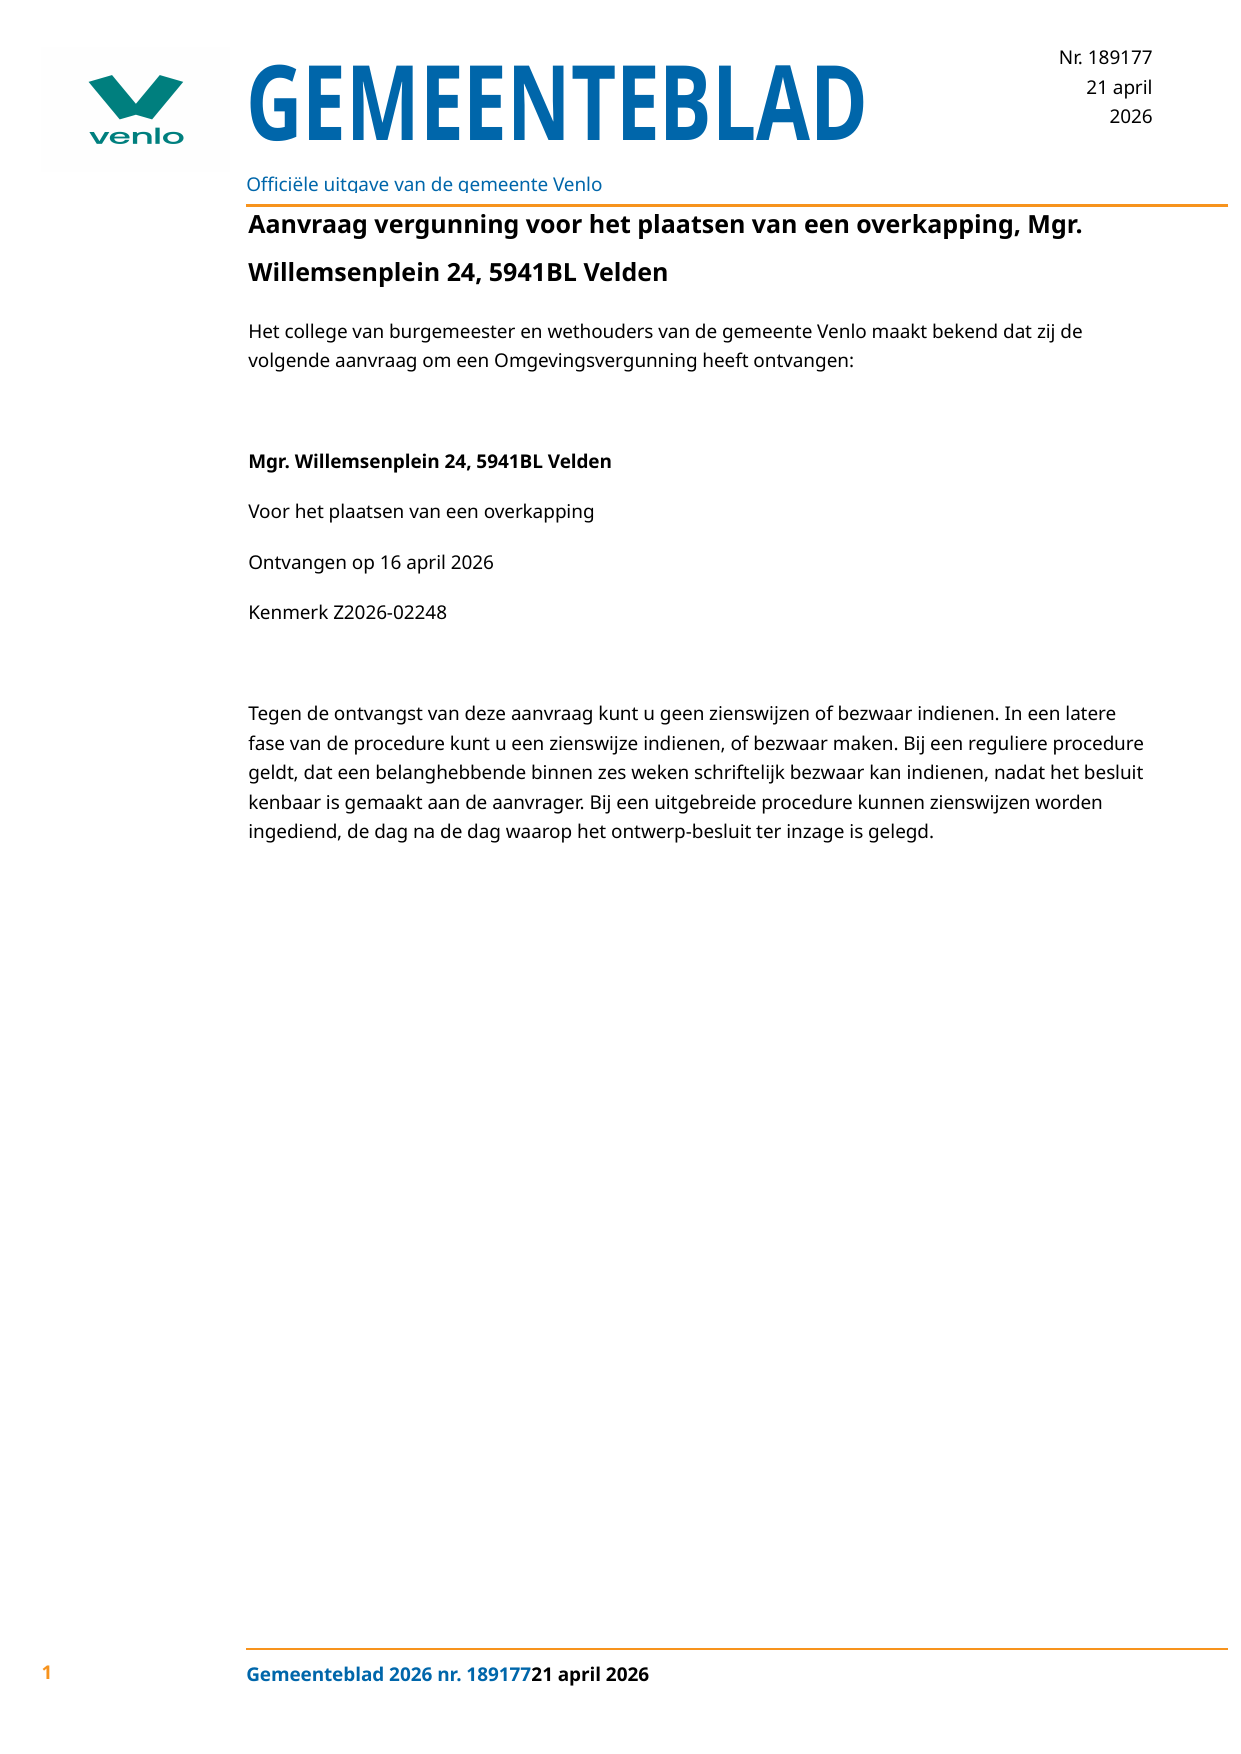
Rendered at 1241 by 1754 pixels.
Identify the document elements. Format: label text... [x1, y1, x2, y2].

text Voor het plaatsen van een overkapping [248, 499, 1152, 524]
text Mgr. Willemsenplein 24, 5941BL Velden [248, 448, 1152, 474]
text Het college van burgemeester en wethouders van de gemeente Venlo maakt bekend dat zij de volgende aanvraag om een Omgevingsvergunning heeft ontvangen: [248, 318, 1152, 373]
picture [41, 47, 231, 172]
text Kenmerk Z2026-02248 [248, 599, 1152, 625]
text Tegen de ontvangst van deze aanvraag kunt u geen zienswijzen of bezwaar indienen. In een latere fase van de procedure kunt u een zienswijze indienen, of bezwaar maken. Bij een reguliere procedure geldt, dat een belanghebbende binnen zes weken schriftelijk bezwaar kan indienen, nadat het besluit kenbaar is gemaakt aan de aanvrager. Bij een uitgebreide procedure kunnen zienswijzen worden ingediend, de dag na de dag waarop het ontwerp-besluit ter inzage is gelegd. [248, 700, 1152, 844]
text Ontvangen op 16 april 2026 [248, 549, 1152, 575]
text Aanvraag vergunning voor het plaatsen van een overkapping, Mgr. Willemsenplein 24, 5941BL Velden [248, 207, 1152, 288]
